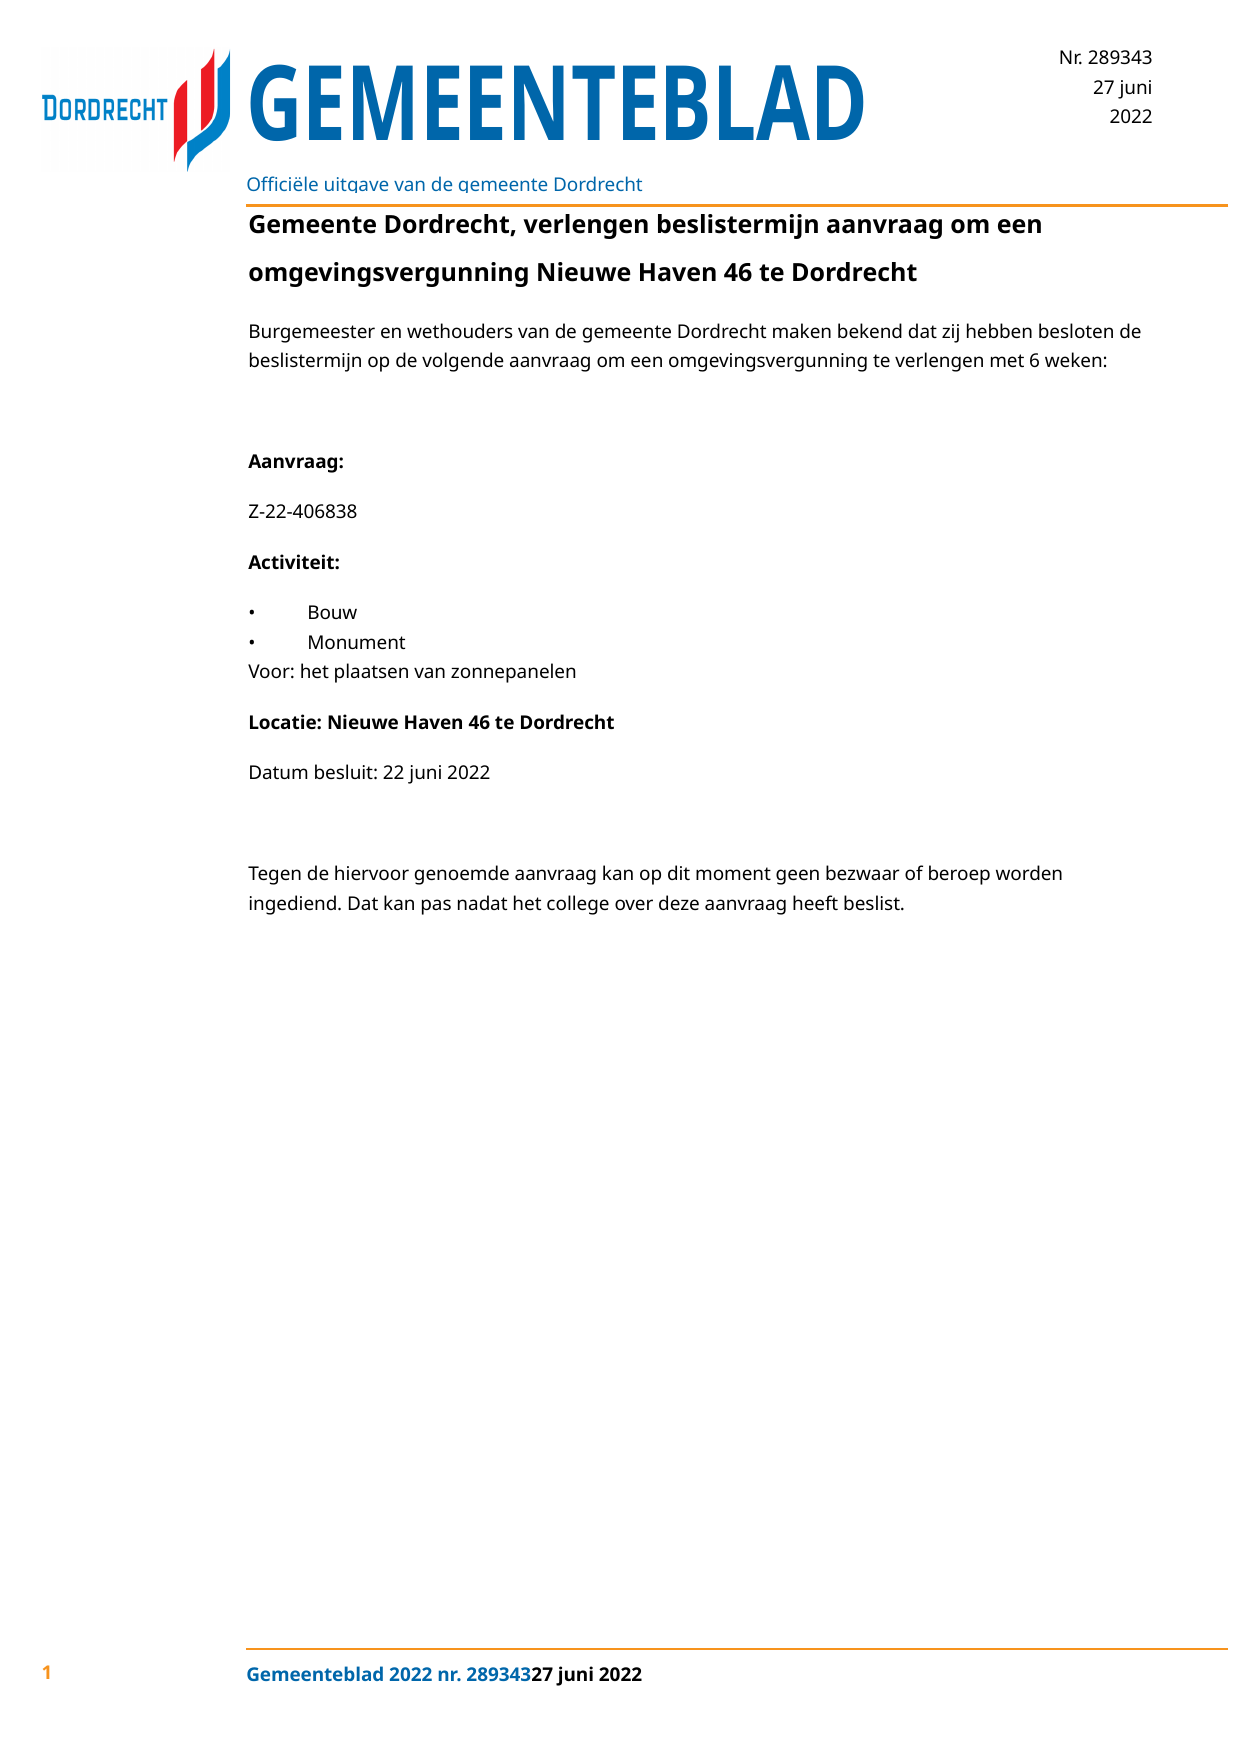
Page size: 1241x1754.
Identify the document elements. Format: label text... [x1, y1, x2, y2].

list Monument [248, 629, 1152, 655]
text Aanvraag: [248, 448, 1152, 474]
text Locatie: Nieuwe Haven 46 te Dordrecht [248, 709, 1152, 735]
text Datum besluit: 22 juni 2022 [248, 759, 1152, 785]
text Gemeente Dordrecht, verlengen beslistermijn aanvraag om een omgevingsvergunning Nieuwe Haven 46 te Dordrecht [248, 207, 1152, 288]
text Activiteit: [248, 549, 1152, 575]
list Bouw [248, 599, 1152, 625]
text Burgemeester en wethouders van de gemeente Dordrecht maken bekend dat zij hebben besloten de beslistermijn op de volgende aanvraag om een omgevingsvergunning te verlengen met 6 weken: [248, 318, 1152, 373]
picture [41, 47, 231, 172]
text Tegen de hiervoor genoemde aanvraag kan op dit moment geen bezwaar of beroep worden ingediend. Dat kan pas nadat het college over deze aanvraag heeft beslist. [248, 860, 1152, 916]
text Voor: het plaatsen van zonnepanelen [248, 659, 1152, 684]
text Z-22-406838 [248, 499, 1152, 524]
